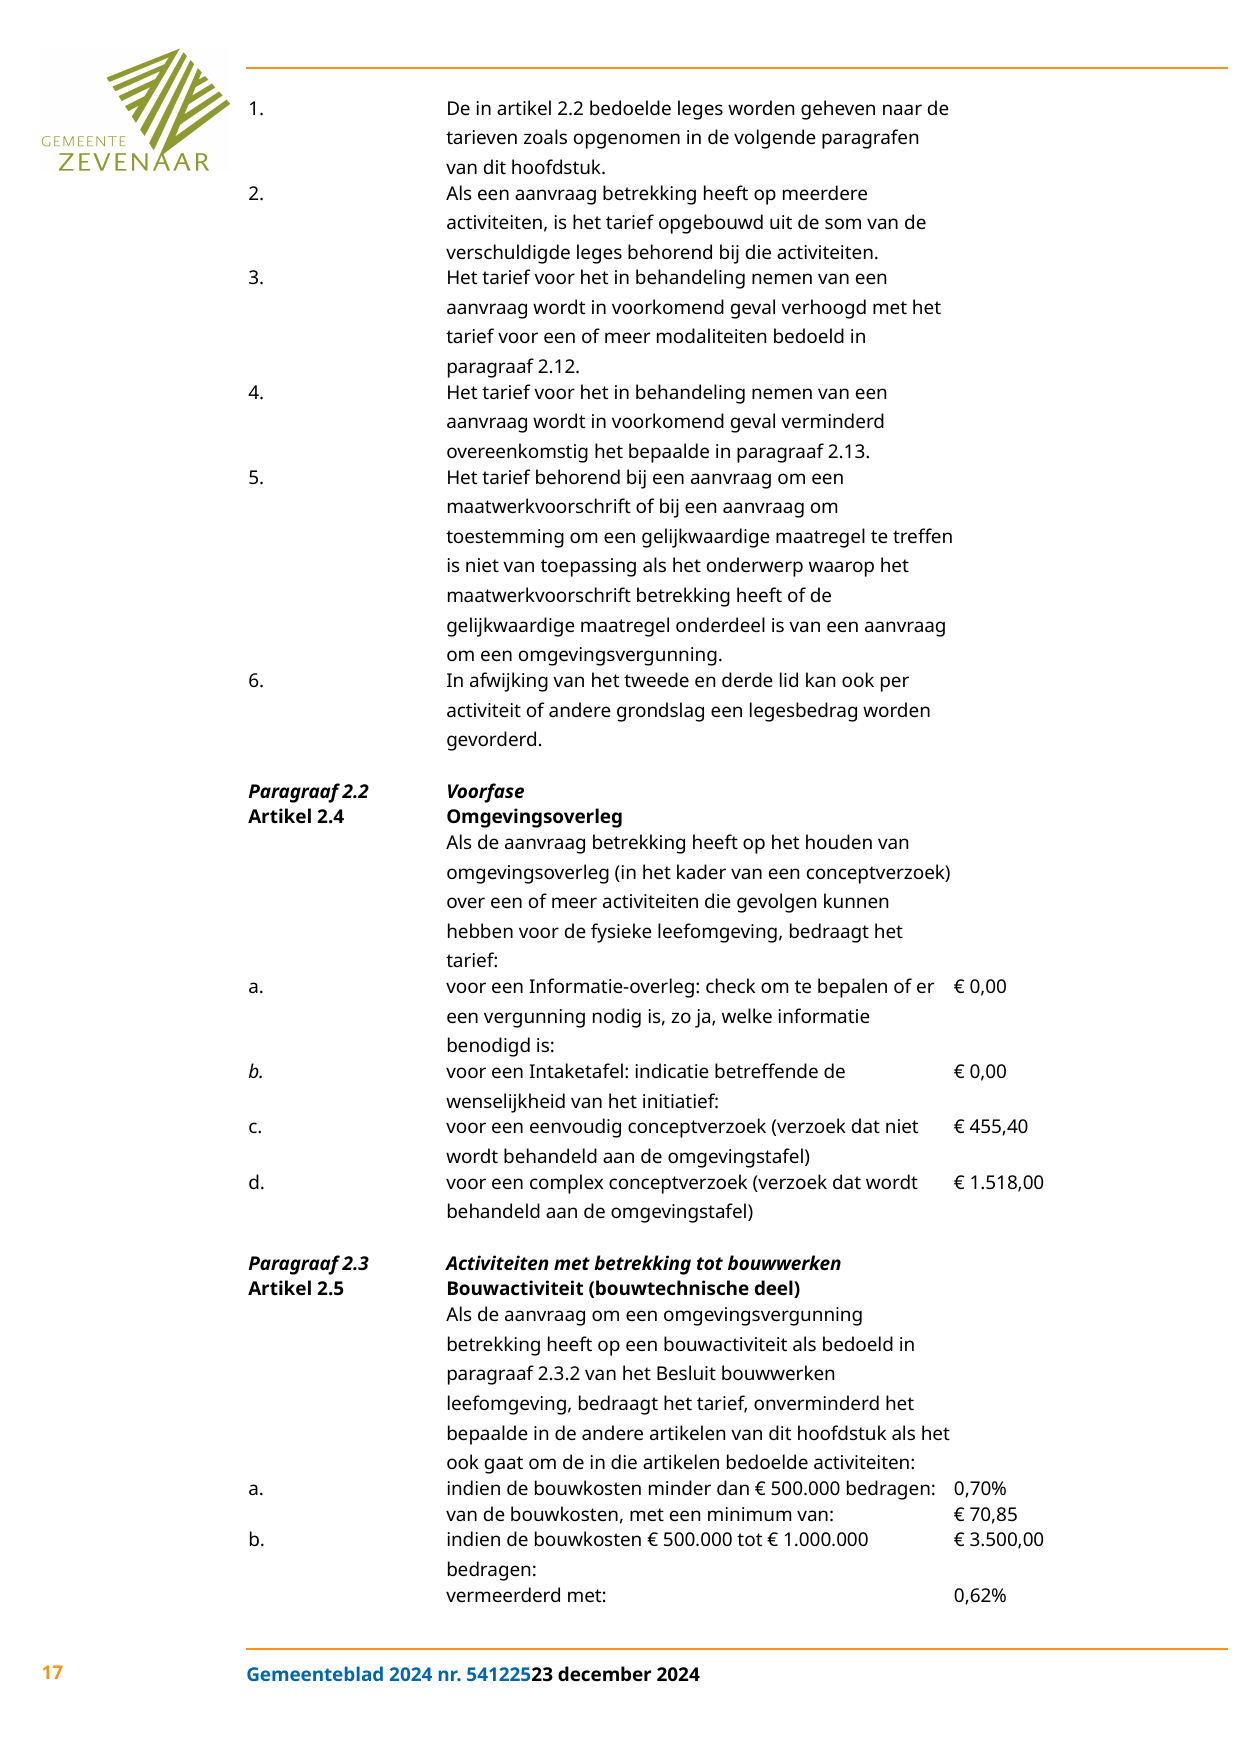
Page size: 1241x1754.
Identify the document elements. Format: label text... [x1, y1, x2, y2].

table_cell Als een aanvraag betrekking heeft op meerdere activiteiten, is het tarief opgebouwd uit de som van de verschuldigde leges behorend bij die activiteiten. [446, 180, 954, 264]
table_cell [954, 829, 1152, 973]
table_cell [954, 1250, 1152, 1276]
table_cell € 70,85 [954, 1501, 1152, 1526]
table_cell [954, 752, 1152, 778]
table_cell d. [248, 1169, 446, 1224]
table_cell [248, 1501, 446, 1526]
table_cell voor een Informatie-overleg: check om te bepalen of er een vergunning nodig is, zo ja, welke informatie benodigd is: [446, 973, 954, 1058]
table_cell [954, 1224, 1152, 1250]
table_cell [248, 829, 446, 973]
table_cell Paragraaf 2.2 [248, 778, 446, 803]
table_cell Als de aanvraag om een omgevingsvergunning betrekking heeft op een bouwactiviteit als bedoeld in paragraaf 2.3.2 van het Besluit bouwwerken leefomgeving, bedraagt het tarief, onverminderd het bepaalde in de andere artikelen van dit hoofdstuk als het ook gaat om de in die artikelen bedoelde activiteiten: [446, 1301, 954, 1475]
table_cell voor een Intaketafel: indicatie betreffende de wenselijkheid van het initiatief: [446, 1058, 954, 1113]
table_cell vermeerderd met: [446, 1582, 954, 1607]
table_cell a. [248, 973, 446, 1058]
table_cell [954, 1301, 1152, 1475]
table_cell [954, 379, 1152, 464]
table_cell indien de bouwkosten minder dan € 500.000 bedragen: [446, 1475, 954, 1501]
table_cell € 3.500,00 [954, 1526, 1152, 1582]
table_cell De in artikel 2.2 bedoelde leges worden geheven naar de tarieven zoals opgenomen in de volgende paragrafen van dit hoofdstuk. [446, 95, 954, 180]
table_cell 2. [248, 180, 446, 264]
table_cell [954, 804, 1152, 829]
table_cell 3. [248, 265, 446, 379]
table_cell [446, 752, 954, 778]
table_cell Het tarief behorend bij een aanvraag om een maatwerkvoorschrift of bij een aanvraag om toestemming om een gelijkwaardige maatregel te treffen is niet van toepassing als het onderwerp waarop het maatwerkvoorschrift betrekking heeft of de gelijkwaardige maatregel onderdeel is van een aanvraag om een omgevingsvergunning. [446, 464, 954, 667]
table_cell [954, 265, 1152, 379]
table_cell 0,62% [954, 1582, 1152, 1607]
table_cell [248, 1224, 446, 1250]
table_cell Voorfase [446, 778, 954, 803]
table_cell b. [248, 1526, 446, 1582]
table_cell voor een complex conceptverzoek (verzoek dat wordt behandeld aan de omgevingstafel) [446, 1169, 954, 1224]
table_cell a. [248, 1475, 446, 1501]
table_cell b. [248, 1058, 446, 1113]
table_cell 0,70% [954, 1475, 1152, 1501]
table_cell van de bouwkosten, met een minimum van: [446, 1501, 954, 1526]
table_cell [248, 752, 446, 778]
table_cell [954, 778, 1152, 803]
picture [41, 47, 231, 172]
table_cell € 0,00 [954, 1058, 1152, 1113]
table_cell Het tarief voor het in behandeling nemen van een aanvraag wordt in voorkomend geval verminderd overeenkomstig het bepaalde in paragraaf 2.13. [446, 379, 954, 464]
table_cell Paragraaf 2.3 [248, 1250, 446, 1276]
table_cell 6. [248, 667, 446, 752]
table_cell voor een eenvoudig conceptverzoek (verzoek dat niet wordt behandeld aan de omgevingstafel) [446, 1114, 954, 1169]
table_cell In afwijking van het tweede en derde lid kan ook per activiteit of andere grondslag een legesbedrag worden gevorderd. [446, 667, 954, 752]
table_cell Omgevingsoverleg [446, 804, 954, 829]
table_cell [954, 1276, 1152, 1301]
table_cell [954, 464, 1152, 667]
table_cell 5. [248, 464, 446, 667]
table_cell 1. [248, 95, 446, 180]
table_cell € 455,40 [954, 1114, 1152, 1169]
table_cell Artikel 2.4 [248, 804, 446, 829]
table_cell Bouwactiviteit (bouwtechnische deel) [446, 1276, 954, 1301]
table_cell [248, 1582, 446, 1607]
table_cell Het tarief voor het in behandeling nemen van een aanvraag wordt in voorkomend geval verhoogd met het tarief voor een of meer modaliteiten bedoeld in paragraaf 2.12. [446, 265, 954, 379]
table_cell c. [248, 1114, 446, 1169]
table_cell [954, 667, 1152, 752]
table_cell [954, 95, 1152, 180]
table_cell [446, 1224, 954, 1250]
table_cell € 0,00 [954, 973, 1152, 1058]
table_cell € 1.518,00 [954, 1169, 1152, 1224]
table_cell Als de aanvraag betrekking heeft op het houden van omgevingsoverleg (in het kader van een conceptverzoek) over een of meer activiteiten die gevolgen kunnen hebben voor de fysieke leefomgeving, bedraagt het tarief: [446, 829, 954, 973]
table_cell Artikel 2.5 [248, 1276, 446, 1301]
table_cell Activiteiten met betrekking tot bouwwerken [446, 1250, 954, 1276]
table_cell [248, 1301, 446, 1475]
table_cell [954, 180, 1152, 264]
table_cell indien de bouwkosten € 500.000 tot € 1.000.000 bedragen: [446, 1526, 954, 1582]
table_cell 4. [248, 379, 446, 464]
